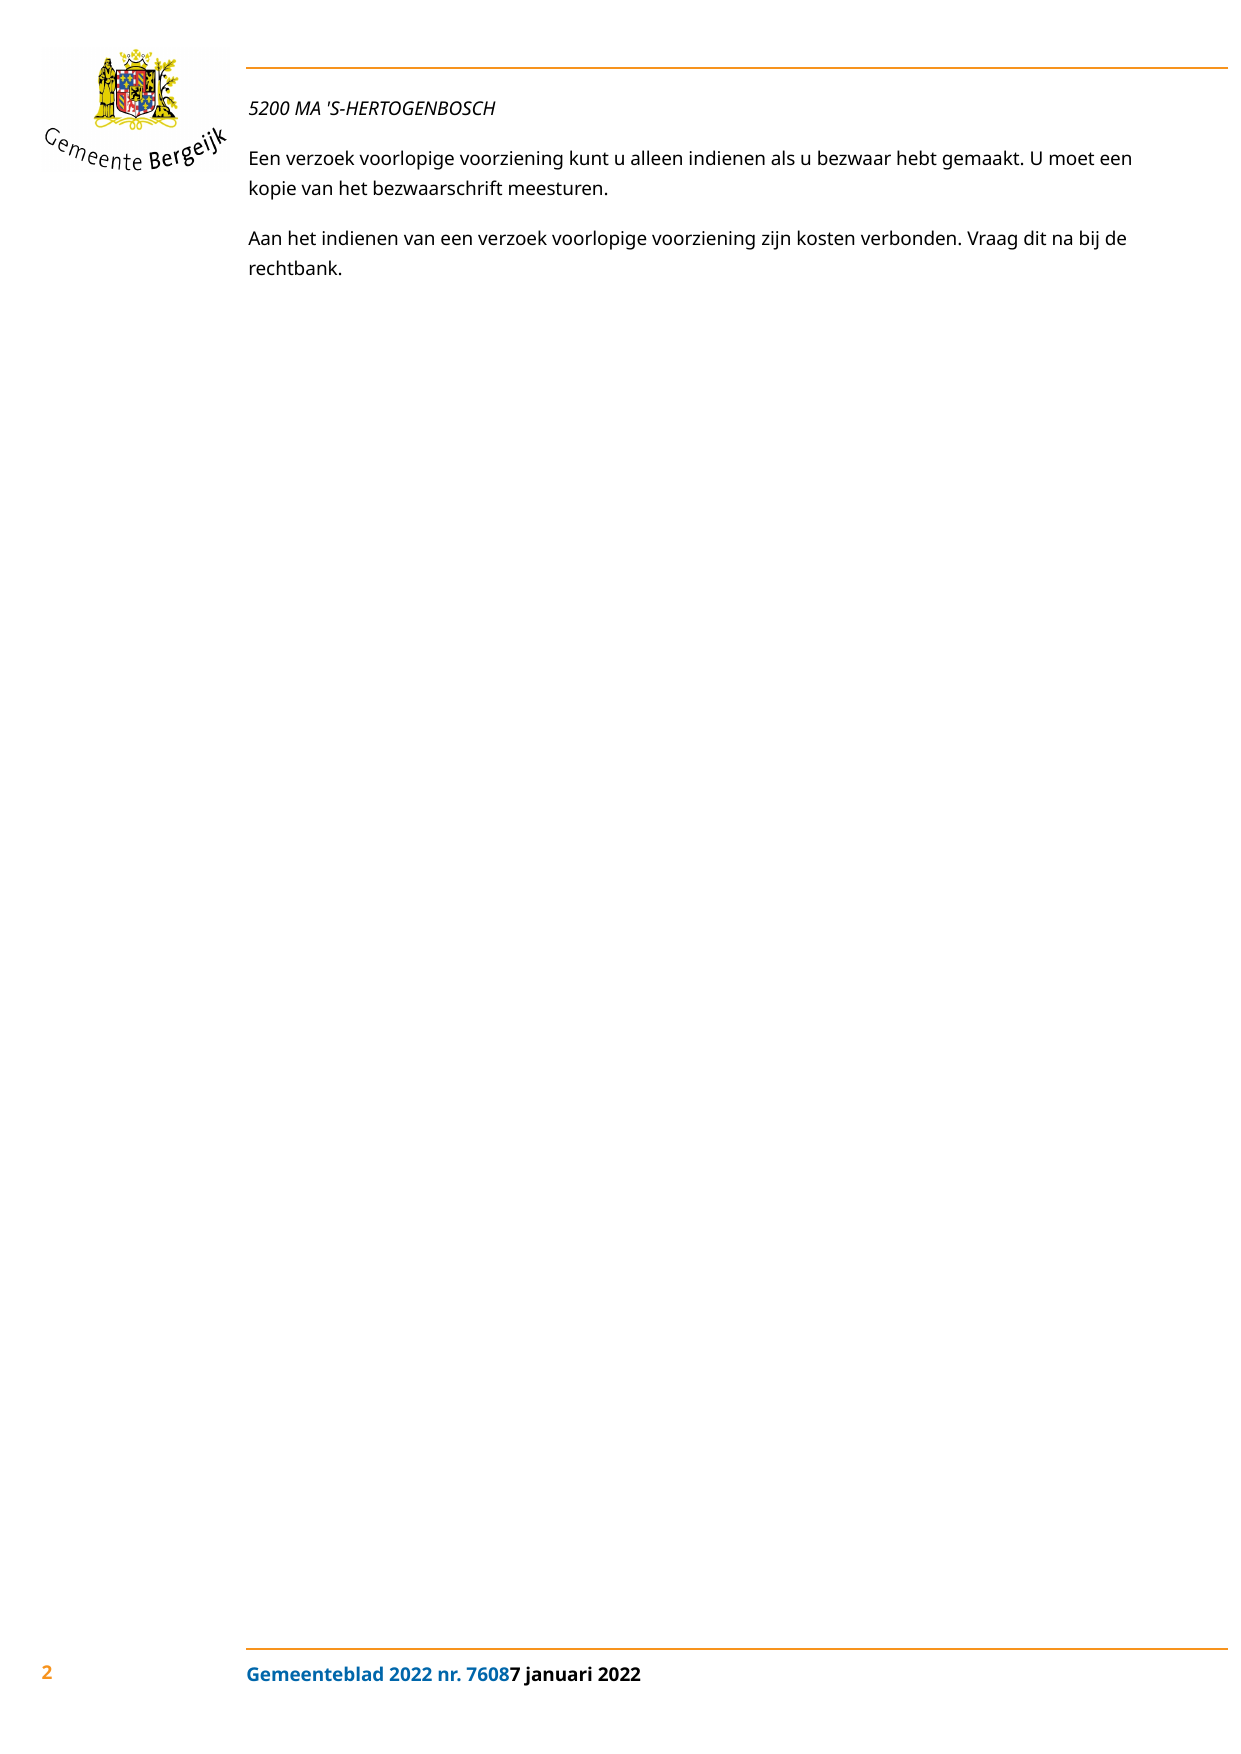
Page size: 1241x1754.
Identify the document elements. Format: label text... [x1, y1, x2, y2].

picture [41, 47, 231, 172]
text Een verzoek voorlopige voorziening kunt u alleen indienen als u bezwaar hebt gemaakt. U moet een kopie van het bezwaarschrift meesturen. [248, 145, 1152, 201]
text 5200 MA 'S-HERTOGENBOSCH [248, 95, 1152, 121]
text Aan het indienen van een verzoek voorlopige voorziening zijn kosten verbonden. Vraag dit na bij de rechtbank. [248, 225, 1152, 281]
